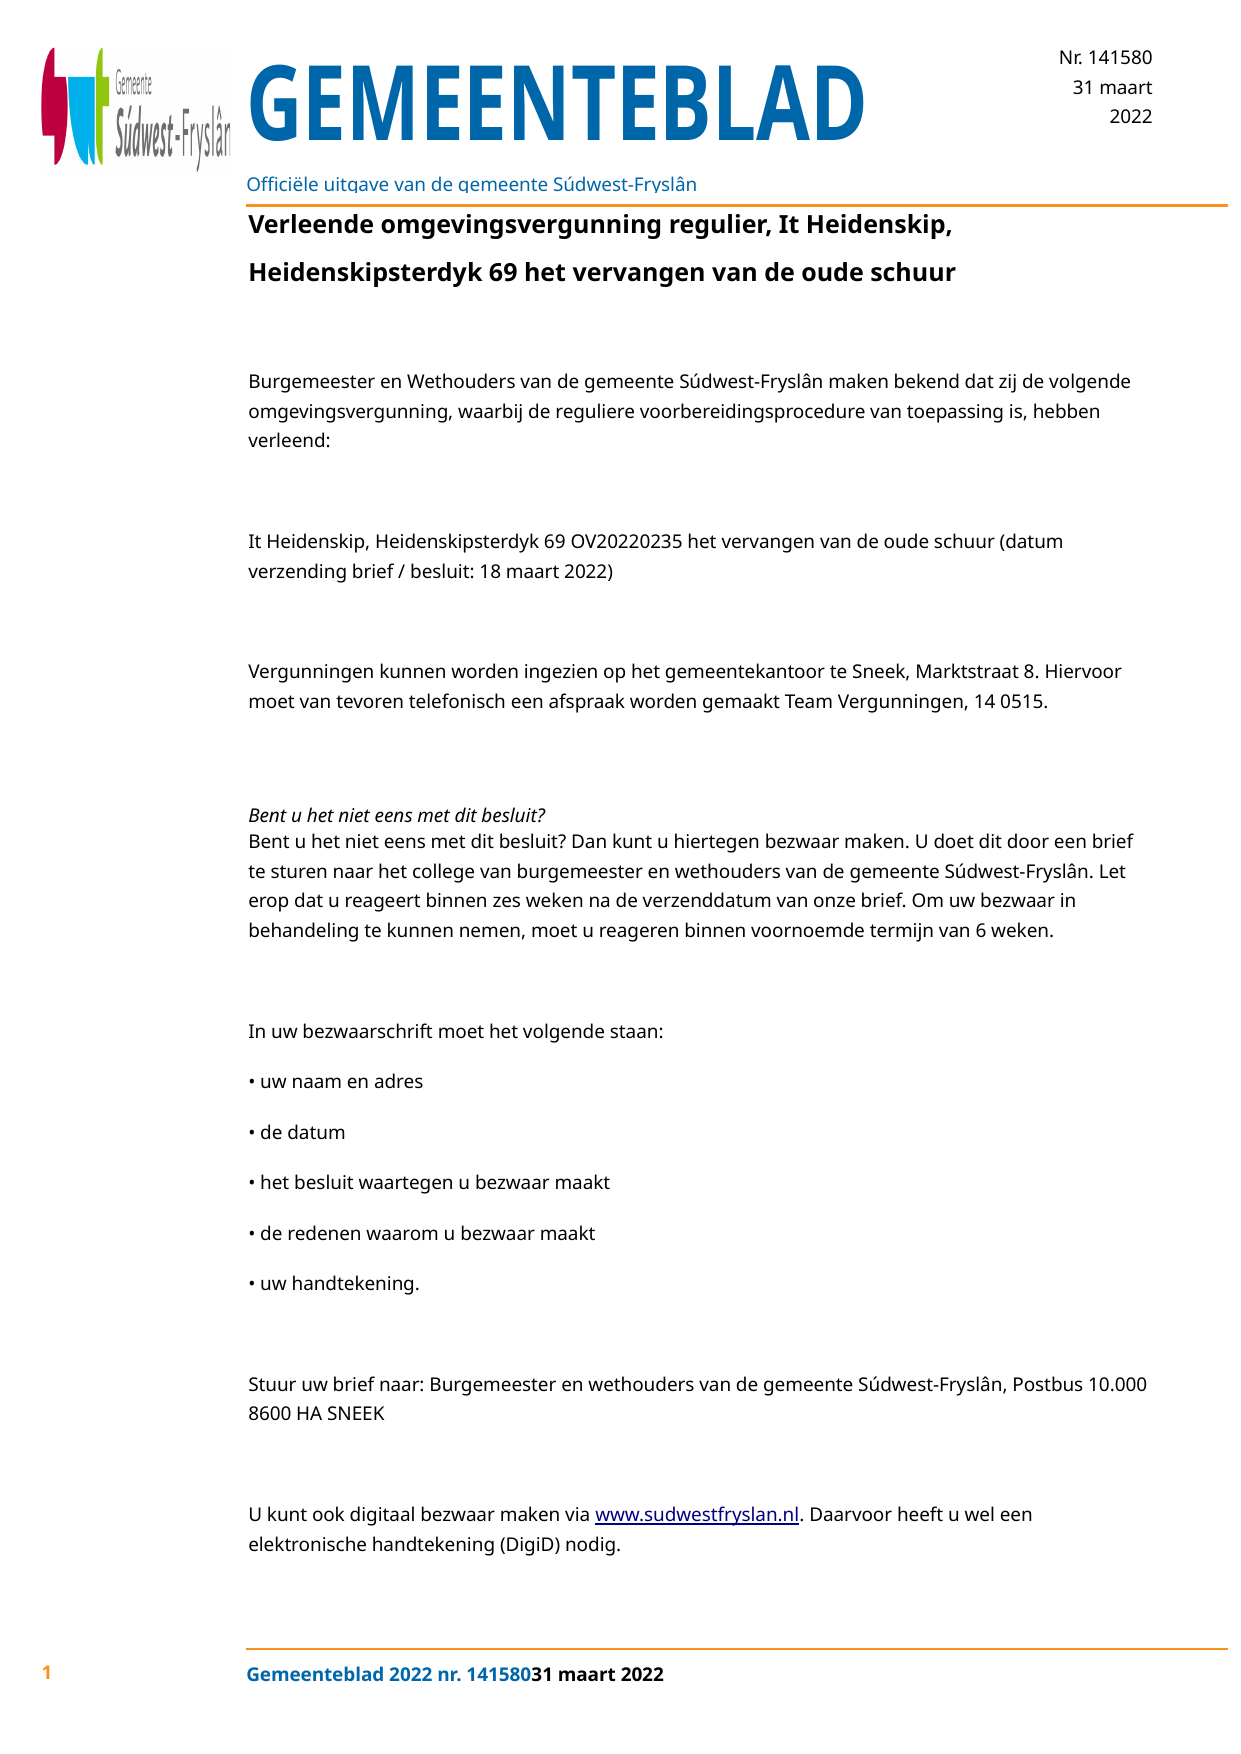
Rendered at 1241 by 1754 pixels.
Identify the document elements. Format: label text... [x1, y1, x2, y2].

text • de datum [248, 1119, 1152, 1144]
text Burgemeester en Wethouders van de gemeente Súdwest-Fryslân maken bekend dat zij de volgende omgevingsvergunning, waarbij de reguliere voorbereidingsprocedure van toepassing is, hebben verleend: [248, 368, 1152, 453]
text Verleende omgevingsvergunning regulier, It Heidenskip, Heidenskipsterdyk 69 het vervangen van de oude schuur [248, 207, 1152, 288]
text In uw bezwaarschrift moet het volgende staan: [248, 1018, 1152, 1044]
picture [41, 47, 231, 172]
text Bent u het niet eens met dit besluit? Dan kunt u hiertegen bezwaar maken. U doet dit door een brief te sturen naar het college van burgemeester en wethouders van de gemeente Súdwest-Fryslân. Let erop dat u reageert binnen zes weken na de verzenddatum van onze brief. Om uw bezwaar in behandeling te kunnen nemen, moet u reageren binnen voornoemde termijn van 6 weken. [248, 828, 1152, 943]
text Vergunningen kunnen worden ingezien op het gemeentekantoor te Sneek, Marktstraat 8. Hiervoor moet van tevoren telefonisch een afspraak worden gemaakt Team Vergunningen, 14 0515. [248, 659, 1152, 714]
text • uw naam en adres [248, 1068, 1152, 1094]
text It Heidenskip, Heidenskipsterdyk 69 OV20220235 het vervangen van de oude schuur (datum verzending brief / besluit: 18 maart 2022) [248, 528, 1152, 584]
text Stuur uw brief naar: Burgemeester en wethouders van de gemeente Súdwest-Fryslân, Postbus 10.000 8600 HA SNEEK [248, 1371, 1152, 1426]
text • het besluit waartegen u bezwaar maakt [248, 1169, 1152, 1195]
text U kunt ook digitaal bezwaar maken via www.sudwestfryslan.nl. Daarvoor heeft u wel een elektronische handtekening (DigiD) nodig. [248, 1501, 1152, 1557]
text • de redenen waarom u bezwaar maakt [248, 1220, 1152, 1245]
text • uw handtekening. [248, 1270, 1152, 1296]
text Bent u het niet eens met dit besluit? [248, 803, 1152, 828]
